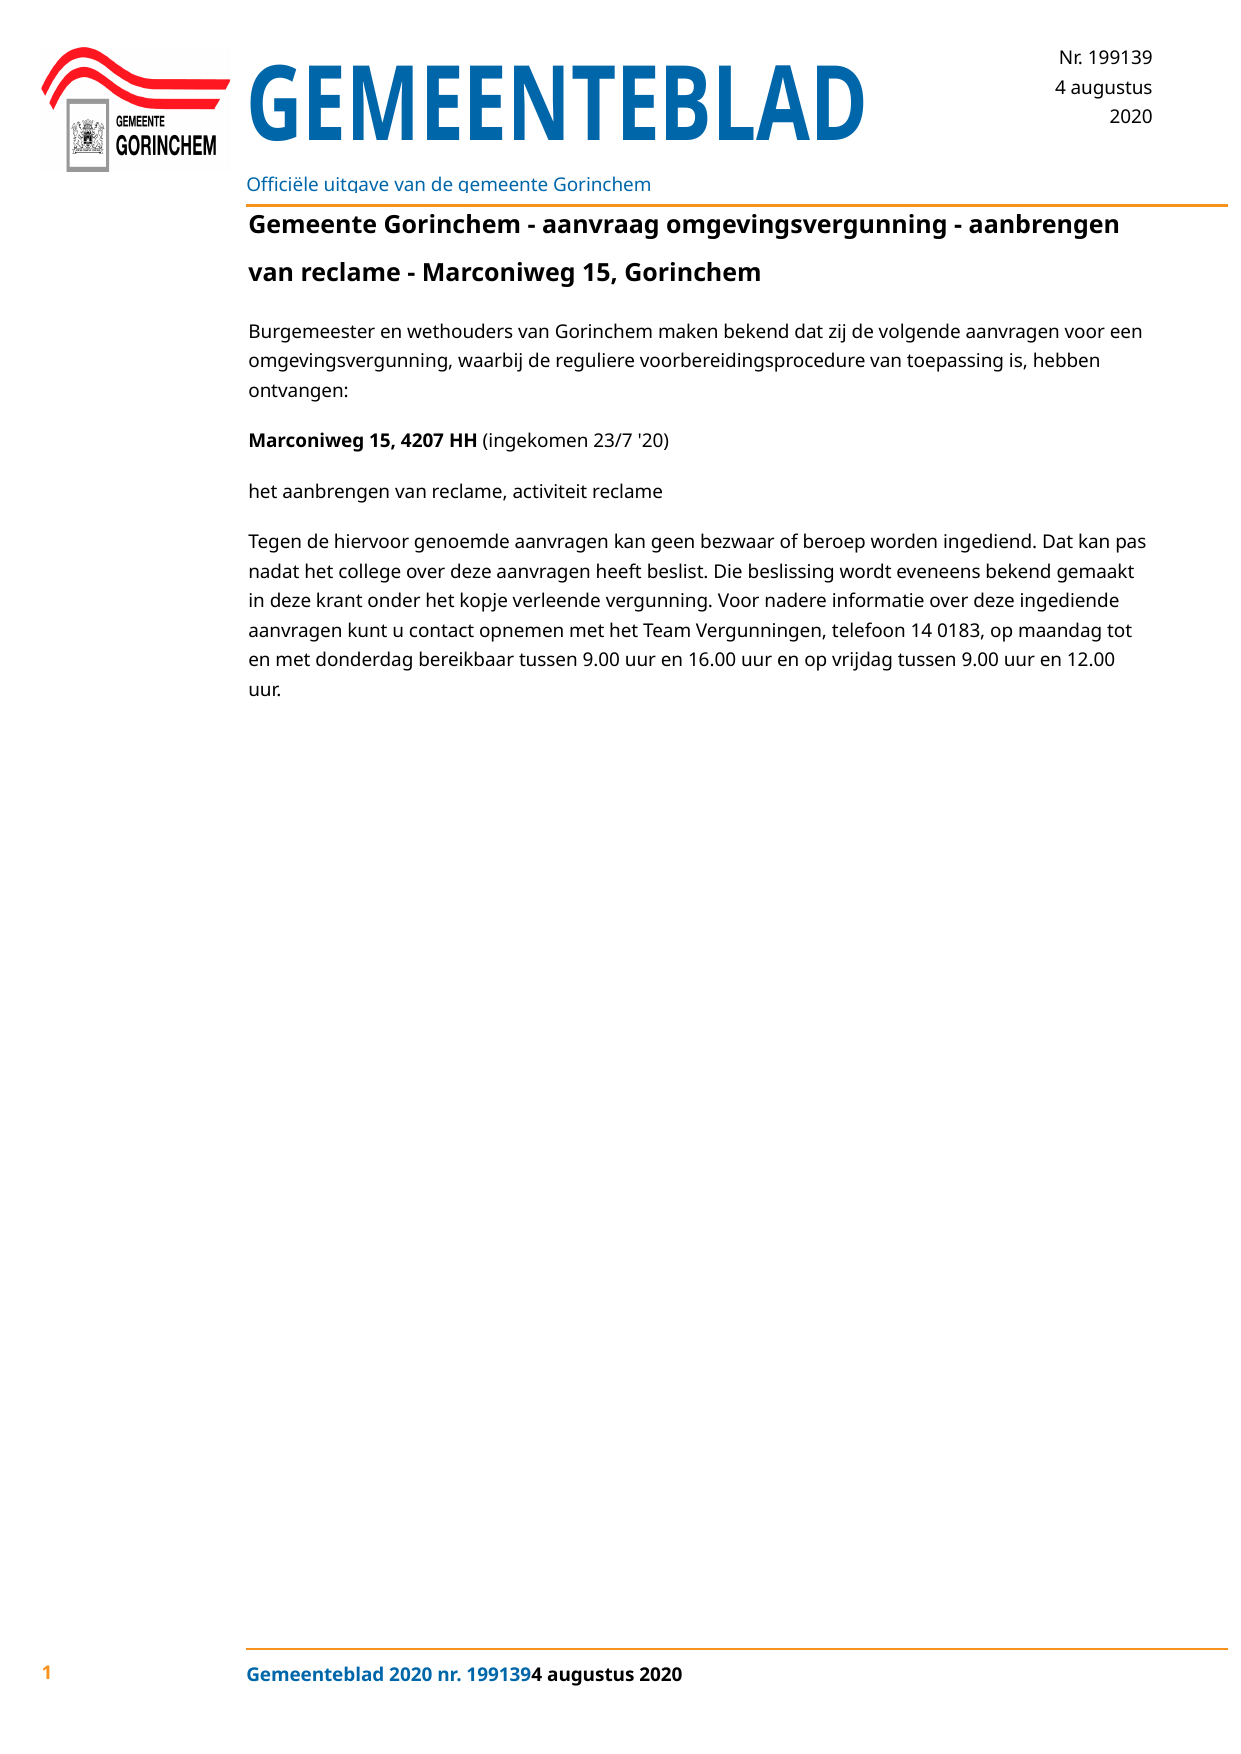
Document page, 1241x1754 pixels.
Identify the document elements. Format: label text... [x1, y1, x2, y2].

text het aanbrengen van reclame, activiteit reclame [248, 478, 1152, 504]
text Gemeente Gorinchem - aanvraag omgevingsvergunning - aanbrengen van reclame - Marconiweg 15, Gorinchem [248, 207, 1152, 288]
text Burgemeester en wethouders van Gorinchem maken bekend dat zij de volgende aanvragen voor een omgevingsvergunning, waarbij de reguliere voorbereidingsprocedure van toepassing is, hebben ontvangen: [248, 318, 1152, 403]
text Tegen de hiervoor genoemde aanvragen kan geen bezwaar of beroep worden ingediend. Dat kan pas nadat het college over deze aanvragen heeft beslist. Die beslissing wordt eveneens bekend gemaakt in deze krant onder het kopje verleende vergunning. Voor nadere informatie over deze ingediende aanvragen kunt u contact opnemen met het Team Vergunningen, telefoon 14 0183, op maandag tot en met donderdag bereikbaar tussen 9.00 uur en 16.00 uur en op vrijdag tussen 9.00 uur en 12.00 uur. [248, 528, 1152, 702]
picture [41, 47, 231, 172]
text Marconiweg 15, 4207 HH (ingekomen 23/7 '20) [248, 427, 1152, 453]
